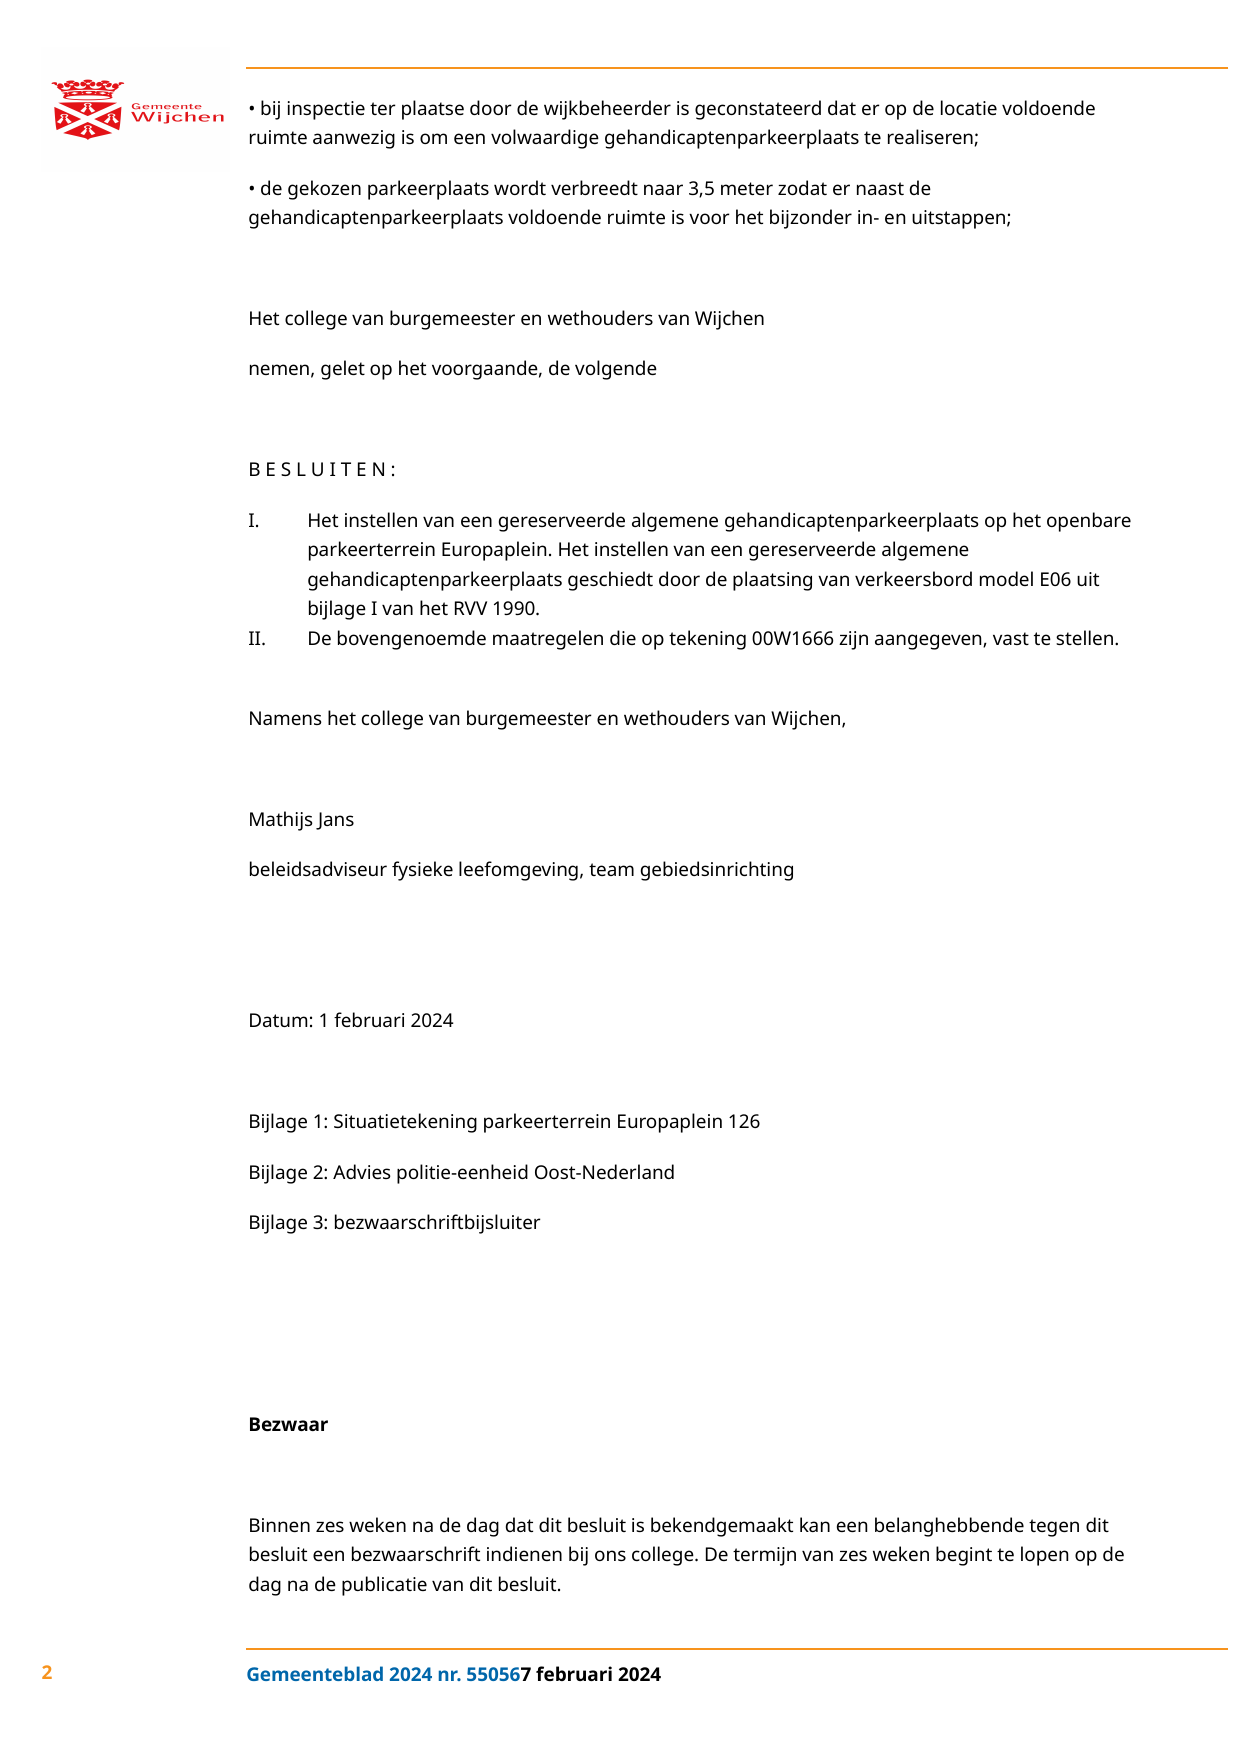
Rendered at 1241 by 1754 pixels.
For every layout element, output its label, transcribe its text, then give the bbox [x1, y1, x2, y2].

text B E S L U I T E N : [248, 456, 1152, 482]
list Het instellen van een gereserveerde algemene gehandicaptenparkeerplaats op het openbare parkeerterrein Europaplein. Het instellen van een gereserveerde algemene gehandicaptenparkeerplaats geschiedt door de plaatsing van verkeersbord model E06 uit bijlage I van het RVV 1990. [248, 507, 1152, 621]
text Bijlage 1: Situatietekening parkeerterrein Europaplein 126 [248, 1108, 1152, 1134]
picture [41, 47, 231, 172]
text Bijlage 2: Advies politie-eenheid Oost-Nederland [248, 1159, 1152, 1185]
text Bezwaar [248, 1411, 1152, 1437]
text • bij inspectie ter plaatse door de wijkbeheerder is geconstateerd dat er op de locatie voldoende ruimte aanwezig is om een volwaardige gehandicaptenparkeerplaats te realiseren; [248, 95, 1152, 150]
list De bovengenoemde maatregelen die op tekening 00W1666 zijn aangegeven, vast te stellen. [248, 625, 1152, 651]
text Bijlage 3: bezwaarschriftbijsluiter [248, 1209, 1152, 1235]
text Het college van burgemeester en wethouders van Wijchen [248, 305, 1152, 331]
text beleidsadviseur fysieke leefomgeving, team gebiedsinrichting [248, 856, 1152, 882]
text nemen, gelet op het voorgaande, de volgende [248, 356, 1152, 381]
text Binnen zes weken na de dag dat dit besluit is bekendgemaakt kan een belanghebbende tegen dit besluit een bezwaarschrift indienen bij ons college. De termijn van zes weken begint te lopen op de dag na de publicatie van dit besluit. [248, 1512, 1152, 1597]
text • de gekozen parkeerplaats wordt verbreedt naar 3,5 meter zodat er naast de gehandicaptenparkeerplaats voldoende ruimte is voor het bijzonder in- en uitstappen; [248, 175, 1152, 230]
text Datum: 1 februari 2024 [248, 1008, 1152, 1033]
text Namens het college van burgemeester en wethouders van Wijchen, [248, 705, 1152, 731]
text Mathijs Jans [248, 806, 1152, 832]
